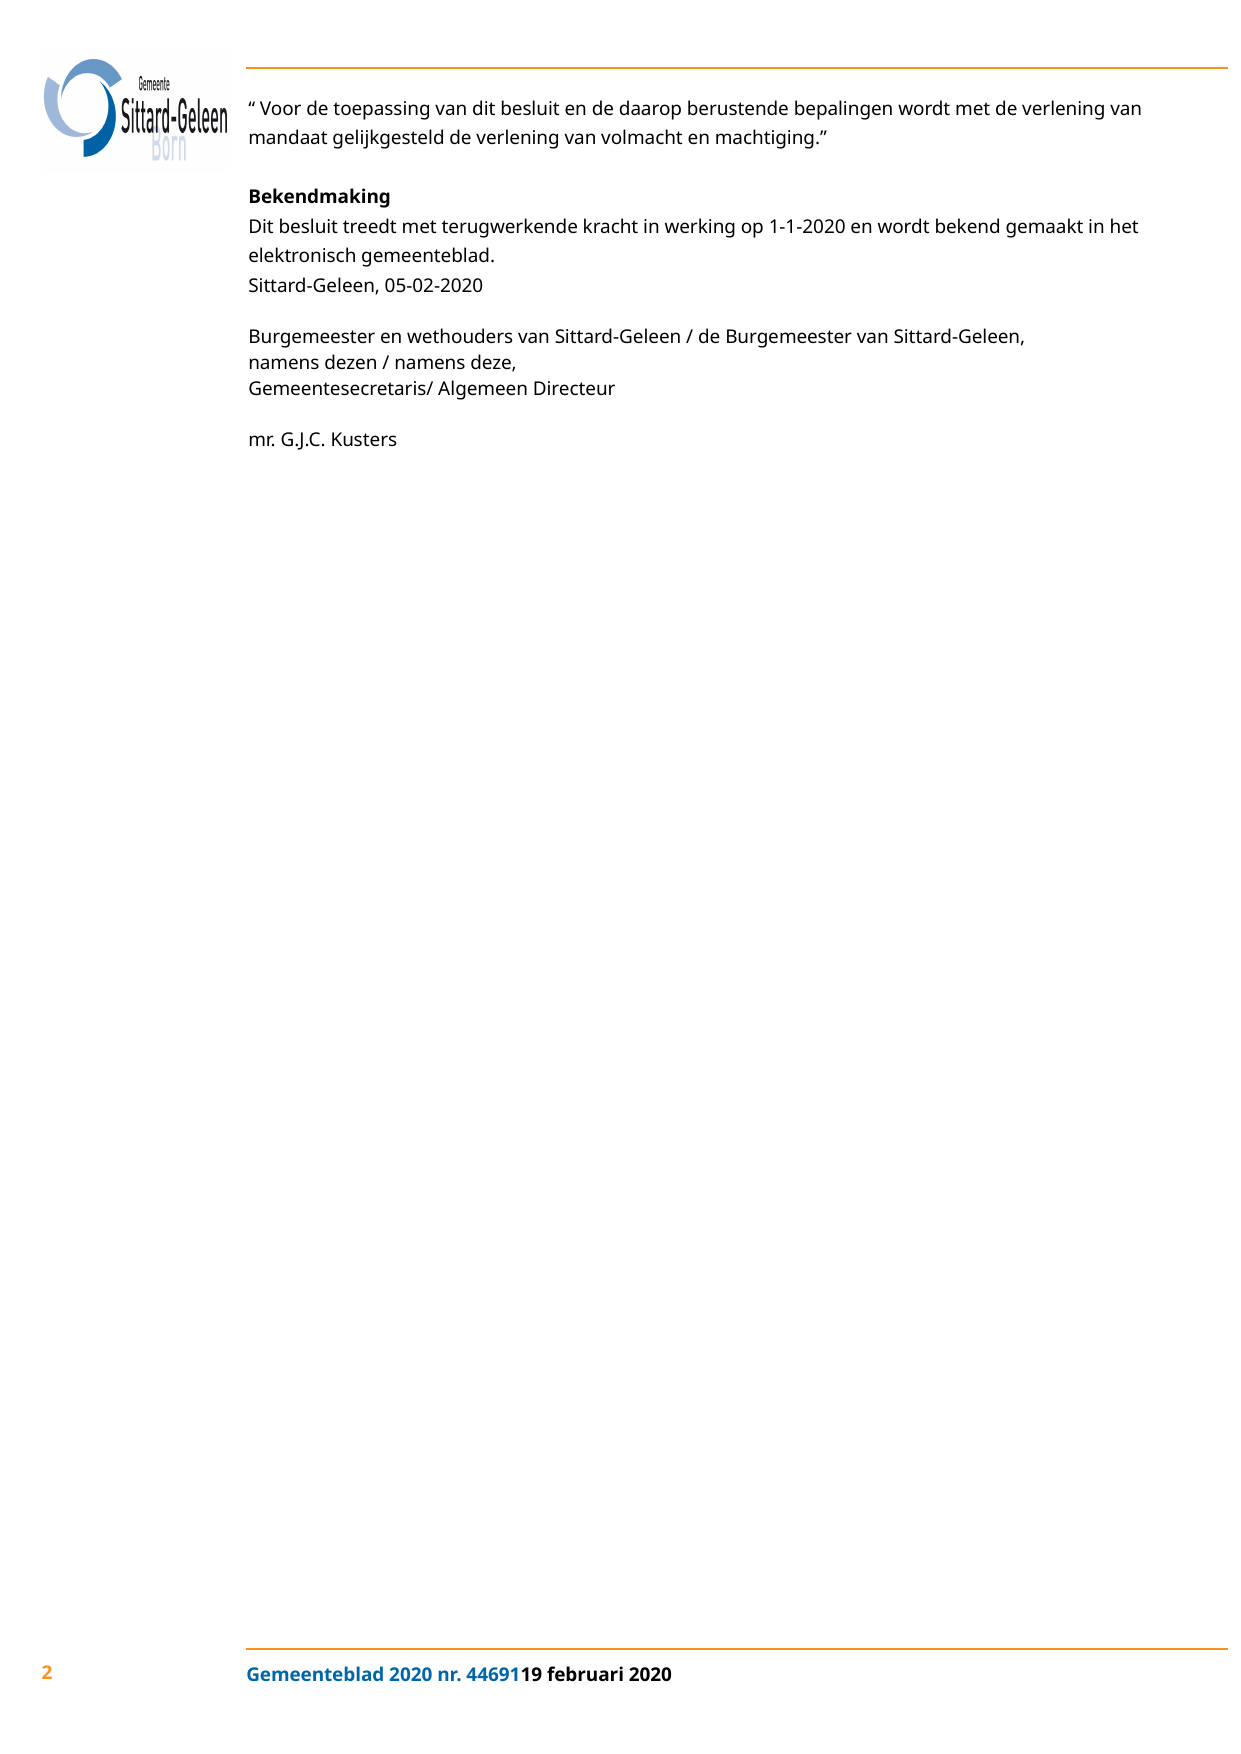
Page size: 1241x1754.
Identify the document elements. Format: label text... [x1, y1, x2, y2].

text Bekendmaking [248, 183, 1152, 209]
text “ Voor de toepassing van dit besluit en de daarop berustende bepalingen wordt met de verlening van mandaat gelijkgesteld de verlening van volmacht en machtiging.” [248, 95, 1152, 150]
text Sittard-Geleen, 05-02-2020 [248, 272, 1152, 298]
text Gemeentesecretaris/ Algemeen Directeur [248, 375, 1152, 401]
text namens dezen / namens deze, [248, 349, 1152, 375]
picture [41, 47, 231, 172]
text Dit besluit treedt met terugwerkende kracht in werking op 1-1-2020 en wordt bekend gemaakt in het elektronisch gemeenteblad. [248, 213, 1152, 268]
text Burgemeester en wethouders van Sittard-Geleen / de Burgemeester van Sittard-Geleen, [248, 324, 1152, 349]
text mr. G.J.C. Kusters [248, 427, 1152, 452]
